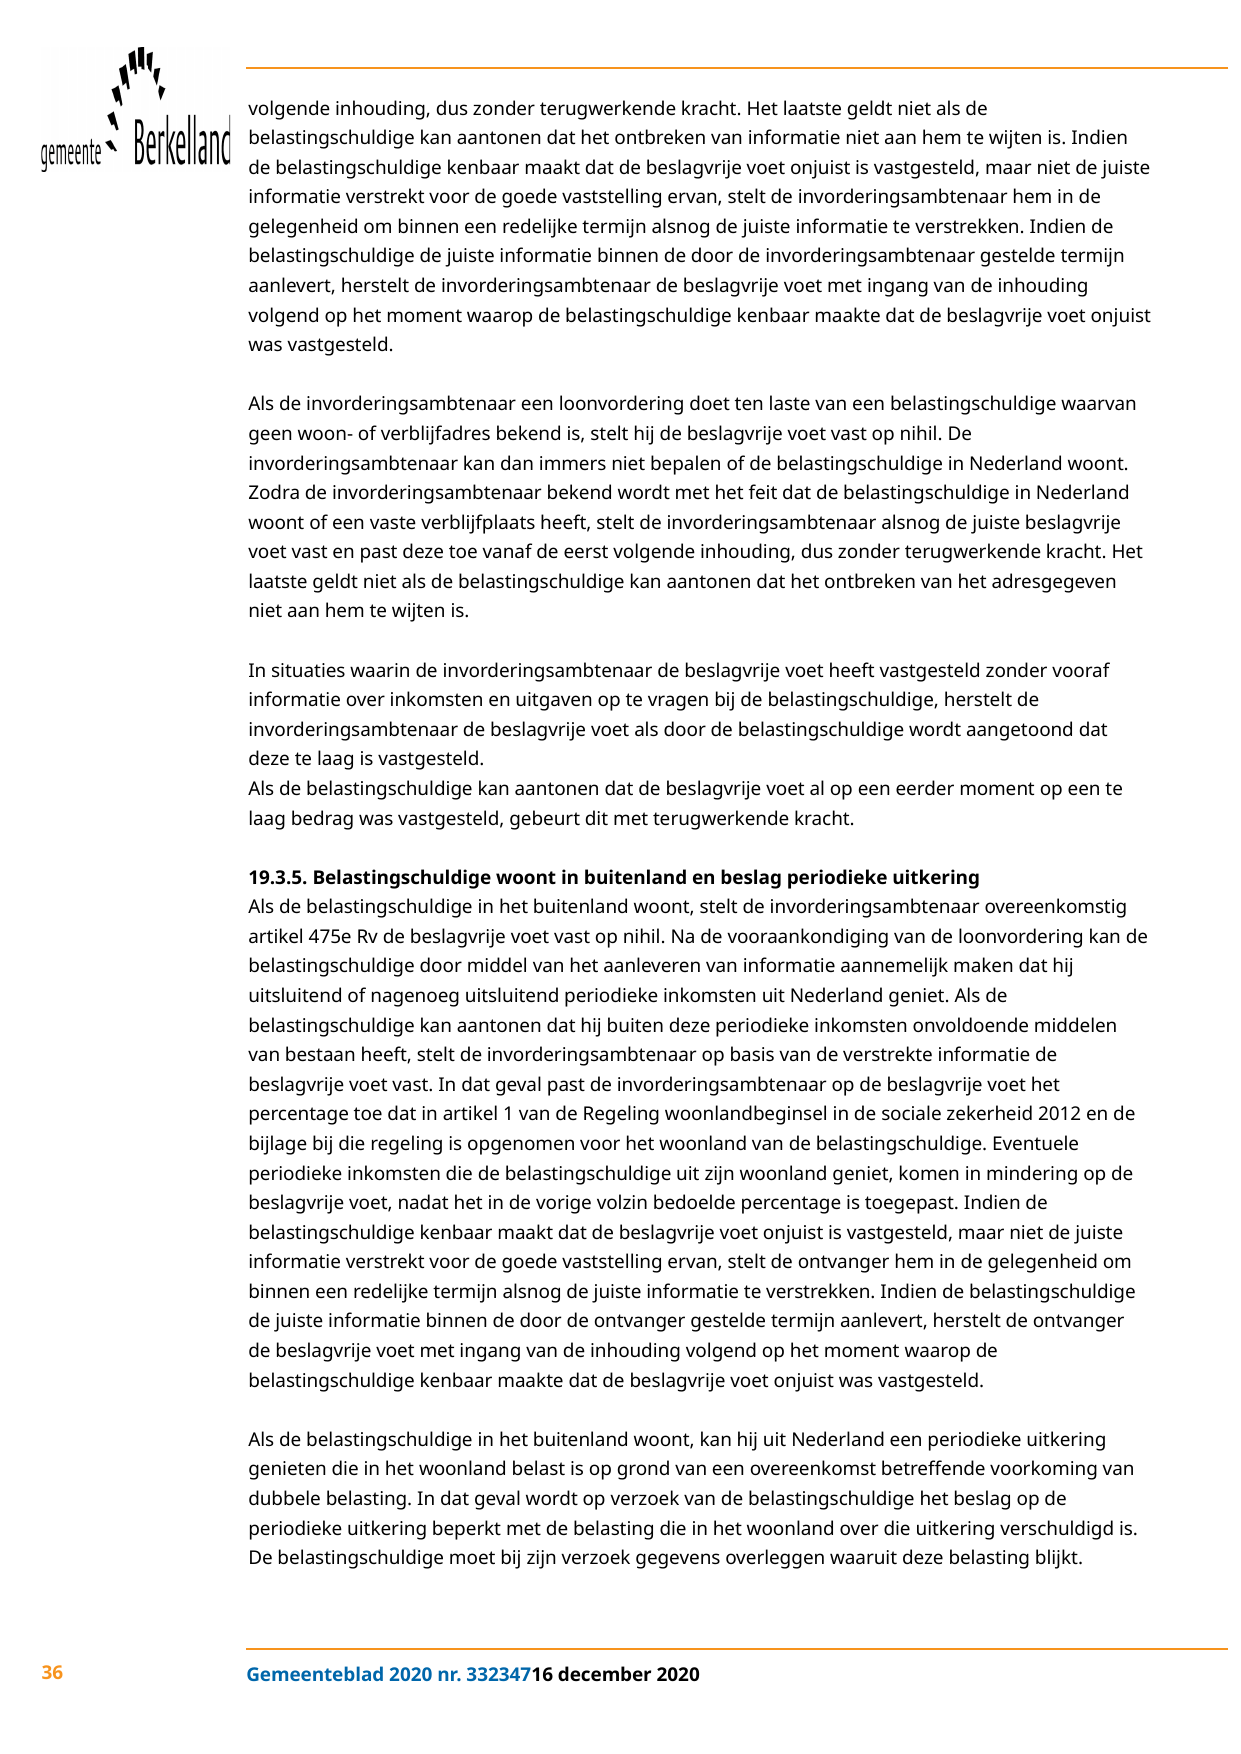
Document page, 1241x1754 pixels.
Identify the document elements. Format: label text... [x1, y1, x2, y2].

text volgende inhouding, dus zonder terugwerkende kracht. Het laatste geldt niet als de belastingschuldige kan aantonen dat het ontbreken van informatie niet aan hem te wijten is. Indien de belastingschuldige kenbaar maakt dat de beslagvrije voet onjuist is vastgesteld, maar niet de juiste informatie verstrekt voor de goede vaststelling ervan, stelt de invorderingsambtenaar hem in de gelegenheid om binnen een redelijke termijn alsnog de juiste informatie te verstrekken. Indien de belastingschuldige de juiste informatie binnen de door de invorderingsambtenaar gestelde termijn aanlevert, herstelt de invorderingsambtenaar de beslagvrije voet met ingang van de inhouding volgend op het moment waarop de belastingschuldige kenbaar maakte dat de beslagvrije voet onjuist was vastgesteld. [248, 95, 1152, 357]
text Als de belastingschuldige kan aantonen dat de beslagvrije voet al op een eerder moment op een te [248, 775, 1152, 801]
text In situaties waarin de invorderingsambtenaar de beslagvrije voet heeft vastgesteld zonder vooraf informatie over inkomsten en uitgaven op te vragen bij de belastingschuldige, herstelt de invorderingsambtenaar de beslagvrije voet als door de belastingschuldige wordt aangetoond dat deze te laag is vastgesteld. [248, 657, 1152, 771]
text laag bedrag was vastgesteld, gebeurt dit met terugwerkende kracht. [248, 805, 1152, 831]
text 19.3.5. Belastingschuldige woont in buitenland en beslag periodieke uitkering [248, 864, 1152, 890]
text Als de belastingschuldige in het buitenland woont, kan hij uit Nederland een periodieke uitkering genieten die in het woonland belast is op grond van een overeenkomst betreffende voorkoming van dubbele belasting. In dat geval wordt op verzoek van de belastingschuldige het beslag op de periodieke uitkering beperkt met de belasting die in het woonland over die uitkering verschuldigd is. De belastingschuldige moet bij zijn verzoek gegevens overleggen waaruit deze belasting blijkt. [248, 1426, 1152, 1570]
text Als de belastingschuldige in het buitenland woont, stelt de invorderingsambtenaar overeenkomstig artikel 475e Rv de beslagvrije voet vast op nihil. Na de vooraankondiging van de loonvordering kan de belastingschuldige door middel van het aanleveren van informatie aannemelijk maken dat hij uitsluitend of nagenoeg uitsluitend periodieke inkomsten uit Nederland geniet. Als de belastingschuldige kan aantonen dat hij buiten deze periodieke inkomsten onvoldoende middelen van bestaan heeft, stelt de invorderingsambtenaar op basis van de verstrekte informatie de beslagvrije voet vast. In dat geval past de invorderingsambtenaar op de beslagvrije voet het percentage toe dat in artikel 1 van de Regeling woonlandbeginsel in de sociale zekerheid 2012 en de bijlage bij die regeling is opgenomen voor het woonland van de belastingschuldige. Eventuele periodieke inkomsten die de belastingschuldige uit zijn woonland geniet, komen in mindering op de beslagvrije voet, nadat het in de vorige volzin bedoelde percentage is toegepast. Indien de belastingschuldige kenbaar maakt dat de beslagvrije voet onjuist is vastgesteld, maar niet de juiste informatie verstrekt voor de goede vaststelling ervan, stelt de ontvanger hem in de gelegenheid om binnen een redelijke termijn alsnog de juiste informatie te verstrekken. Indien de belastingschuldige de juiste informatie binnen de door de ontvanger gestelde termijn aanlevert, herstelt de ontvanger de beslagvrije voet met ingang van de inhouding volgend op het moment waarop de belastingschuldige kenbaar maakte dat de beslagvrije voet onjuist was vastgesteld. [248, 893, 1152, 1393]
text Als de invorderingsambtenaar een loonvordering doet ten laste van een belastingschuldige waarvan geen woon- of verblijfadres bekend is, stelt hij de beslagvrije voet vast op nihil. De invorderingsambtenaar kan dan immers niet bepalen of de belastingschuldige in Nederland woont. Zodra de invorderingsambtenaar bekend wordt met het feit dat de belastingschuldige in Nederland woont of een vaste verblijfplaats heeft, stelt de invorderingsambtenaar alsnog de juiste beslagvrije voet vast en past deze toe vanaf de eerst volgende inhouding, dus zonder terugwerkende kracht. Het laatste geldt niet als de belastingschuldige kan aantonen dat het ontbreken van het adresgegeven niet aan hem te wijten is. [248, 391, 1152, 623]
picture [41, 47, 231, 172]
